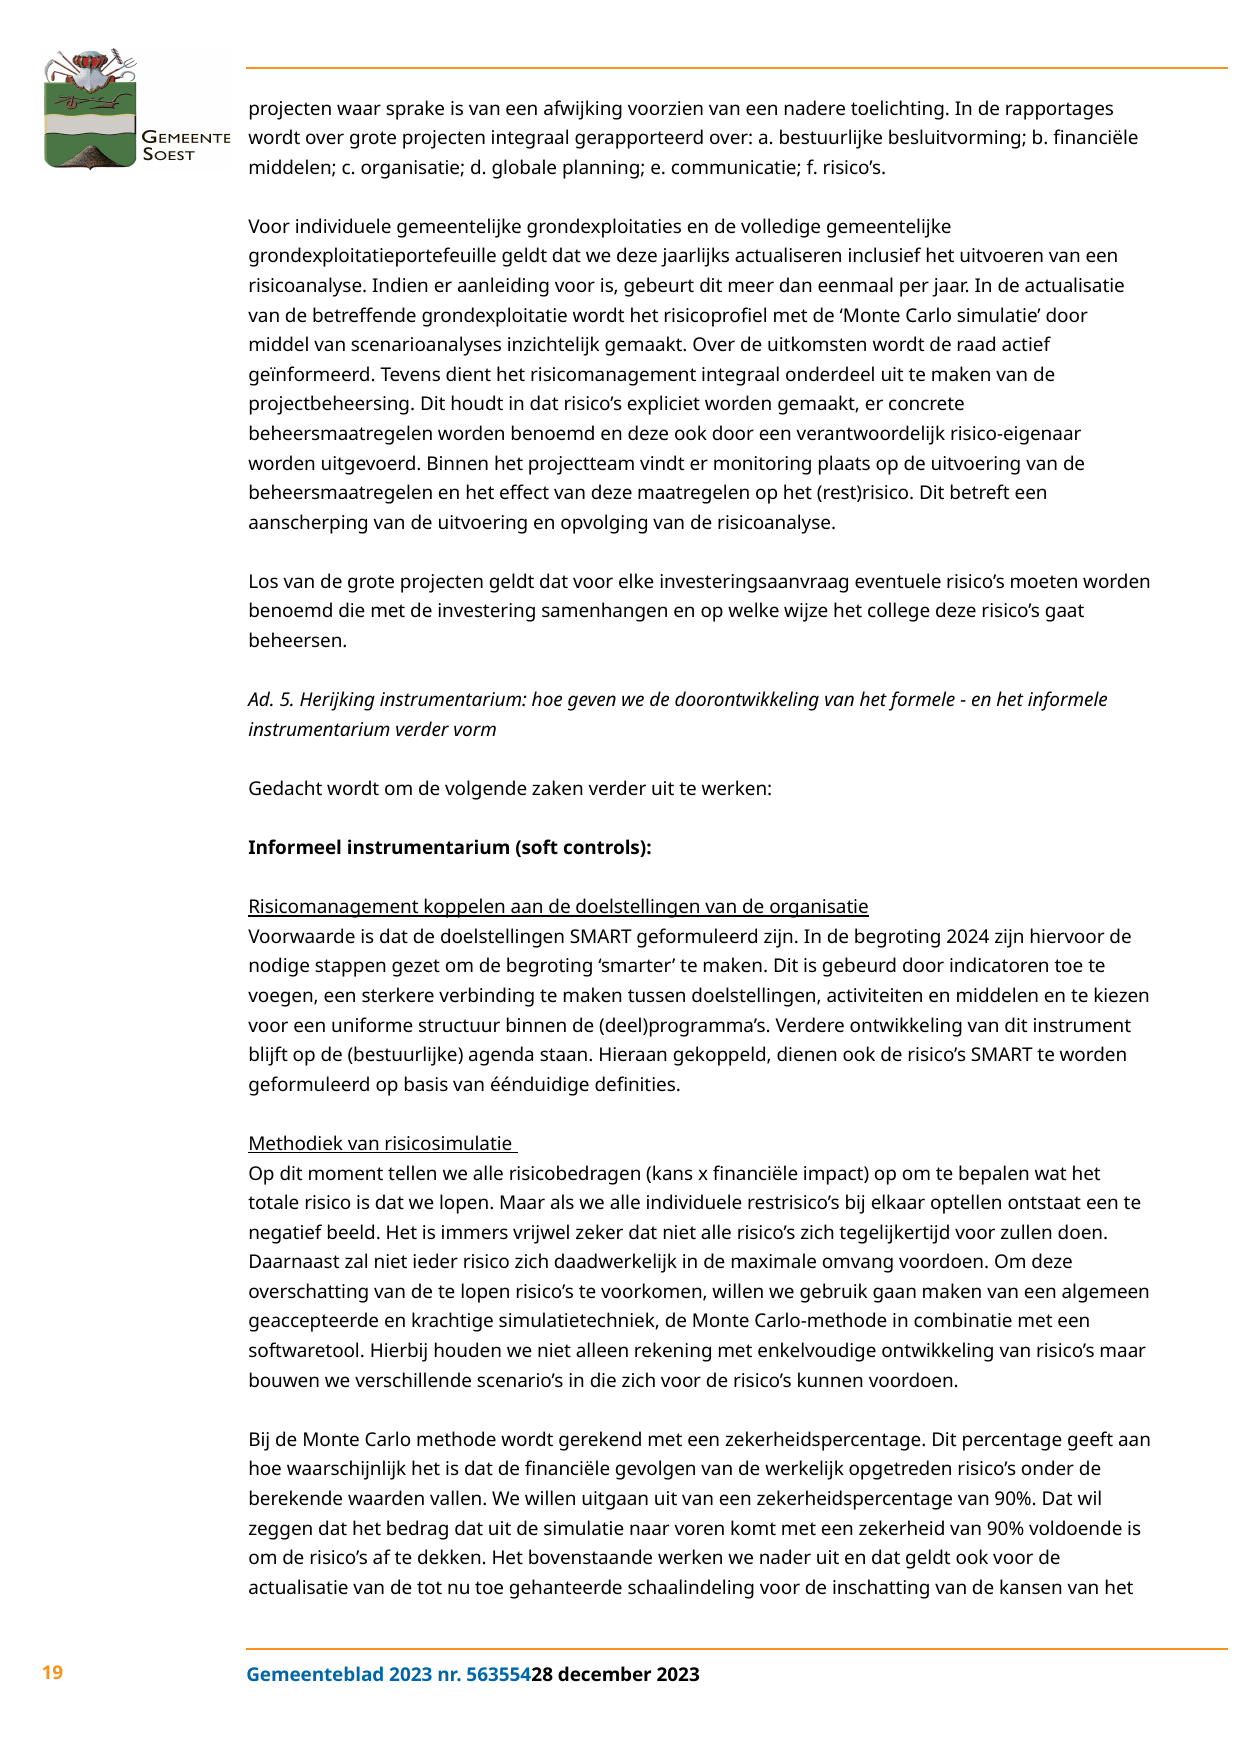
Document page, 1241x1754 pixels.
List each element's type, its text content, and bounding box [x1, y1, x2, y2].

text Voorwaarde is dat de doelstellingen SMART geformuleerd zijn. In de begroting 2024 zijn hiervoor de nodige stappen gezet om de begroting ‘smarter’ te maken. Dit is gebeurd door indicatoren toe te voegen, een sterkere verbinding te maken tussen doelstellingen, activiteiten en middelen en te kiezen voor een uniforme structuur binnen de (deel)programma’s. Verdere ontwikkeling van dit instrument blijft op de (bestuurlijke) agenda staan. Hieraan gekoppeld, dienen ook de risico’s SMART te worden geformuleerd op basis van éénduidige definities. [248, 923, 1152, 1097]
text Methodiek van risicosimulatie [248, 1130, 1152, 1156]
text Gedacht wordt om de volgende zaken verder uit te werken: [248, 775, 1152, 801]
text Informeel instrumentarium (soft controls): [248, 834, 1152, 860]
text Los van de grote projecten geldt dat voor elke investeringsaanvraag eventuele risico’s moeten worden benoemd die met de investering samenhangen en op welke wijze het college deze risico’s gaat beheersen. [248, 568, 1152, 653]
text Op dit moment tellen we alle risicobedragen (kans x financiële impact) op om te bepalen wat het totale risico is dat we lopen. Maar als we alle individuele restrisico’s bij elkaar optellen ontstaat een te negatief beeld. Het is immers vrijwel zeker dat niet alle risico’s zich tegelijkertijd voor zullen doen. Daarnaast zal niet ieder risico zich daadwerkelijk in de maximale omvang voordoen. Om deze overschatting van de te lopen risico’s te voorkomen, willen we gebruik gaan maken van een algemeen geaccepteerde en krachtige simulatietechniek, de Monte Carlo-methode in combinatie met een softwaretool. Hierbij houden we niet alleen rekening met enkelvoudige ontwikkeling van risico’s maar bouwen we verschillende scenario’s in die zich voor de risico’s kunnen voordoen. [248, 1160, 1152, 1393]
text Ad. 5. Herijking instrumentarium: hoe geven we de doorontwikkeling van het formele - en het informele instrumentarium verder vorm [248, 686, 1152, 742]
text projecten waar sprake is van een afwijking voorzien van een nadere toelichting. In de rapportages wordt over grote projecten integraal gerapporteerd over: a. bestuurlijke besluitvorming; b. financiële middelen; c. organisatie; d. globale planning; e. communicatie; f. risico’s. [248, 95, 1152, 180]
text Risicomanagement koppelen aan de doelstellingen van de organisatie [248, 893, 1152, 919]
text Bij de Monte Carlo methode wordt gerekend met een zekerheidspercentage. Dit percentage geeft aan hoe waarschijnlijk het is dat de financiële gevolgen van de werkelijk opgetreden risico’s onder de berekende waarden vallen. We willen uitgaan uit van een zekerheidspercentage van 90%. Dat wil zeggen dat het bedrag dat uit de simulatie naar voren komt met een zekerheid van 90% voldoende is om de risico’s af te dekken. Het bovenstaande werken we nader uit en dat geldt ook voor de actualisatie van de tot nu toe gehanteerde schaalindeling voor de inschatting van de kansen van het [248, 1426, 1152, 1600]
picture [41, 47, 231, 172]
text Voor individuele gemeentelijke grondexploitaties en de volledige gemeentelijke grondexploitatieportefeuille geldt dat we deze jaarlijks actualiseren inclusief het uitvoeren van een risicoanalyse. Indien er aanleiding voor is, gebeurt dit meer dan eenmaal per jaar. In de actualisatie van de betreffende grondexploitatie wordt het risicoprofiel met de ‘Monte Carlo simulatie’ door middel van scenarioanalyses inzichtelijk gemaakt. Over de uitkomsten wordt de raad actief geïnformeerd. Tevens dient het risicomanagement integraal onderdeel uit te maken van de projectbeheersing. Dit houdt in dat risico’s expliciet worden gemaakt, er concrete beheersmaatregelen worden benoemd en deze ook door een verantwoordelijk risico-eigenaar worden uitgevoerd. Binnen het projectteam vindt er monitoring plaats op de uitvoering van de beheersmaatregelen en het effect van deze maatregelen op het (rest)risico. Dit betreft een aanscherping van de uitvoering en opvolging van de risicoanalyse. [248, 213, 1152, 535]
